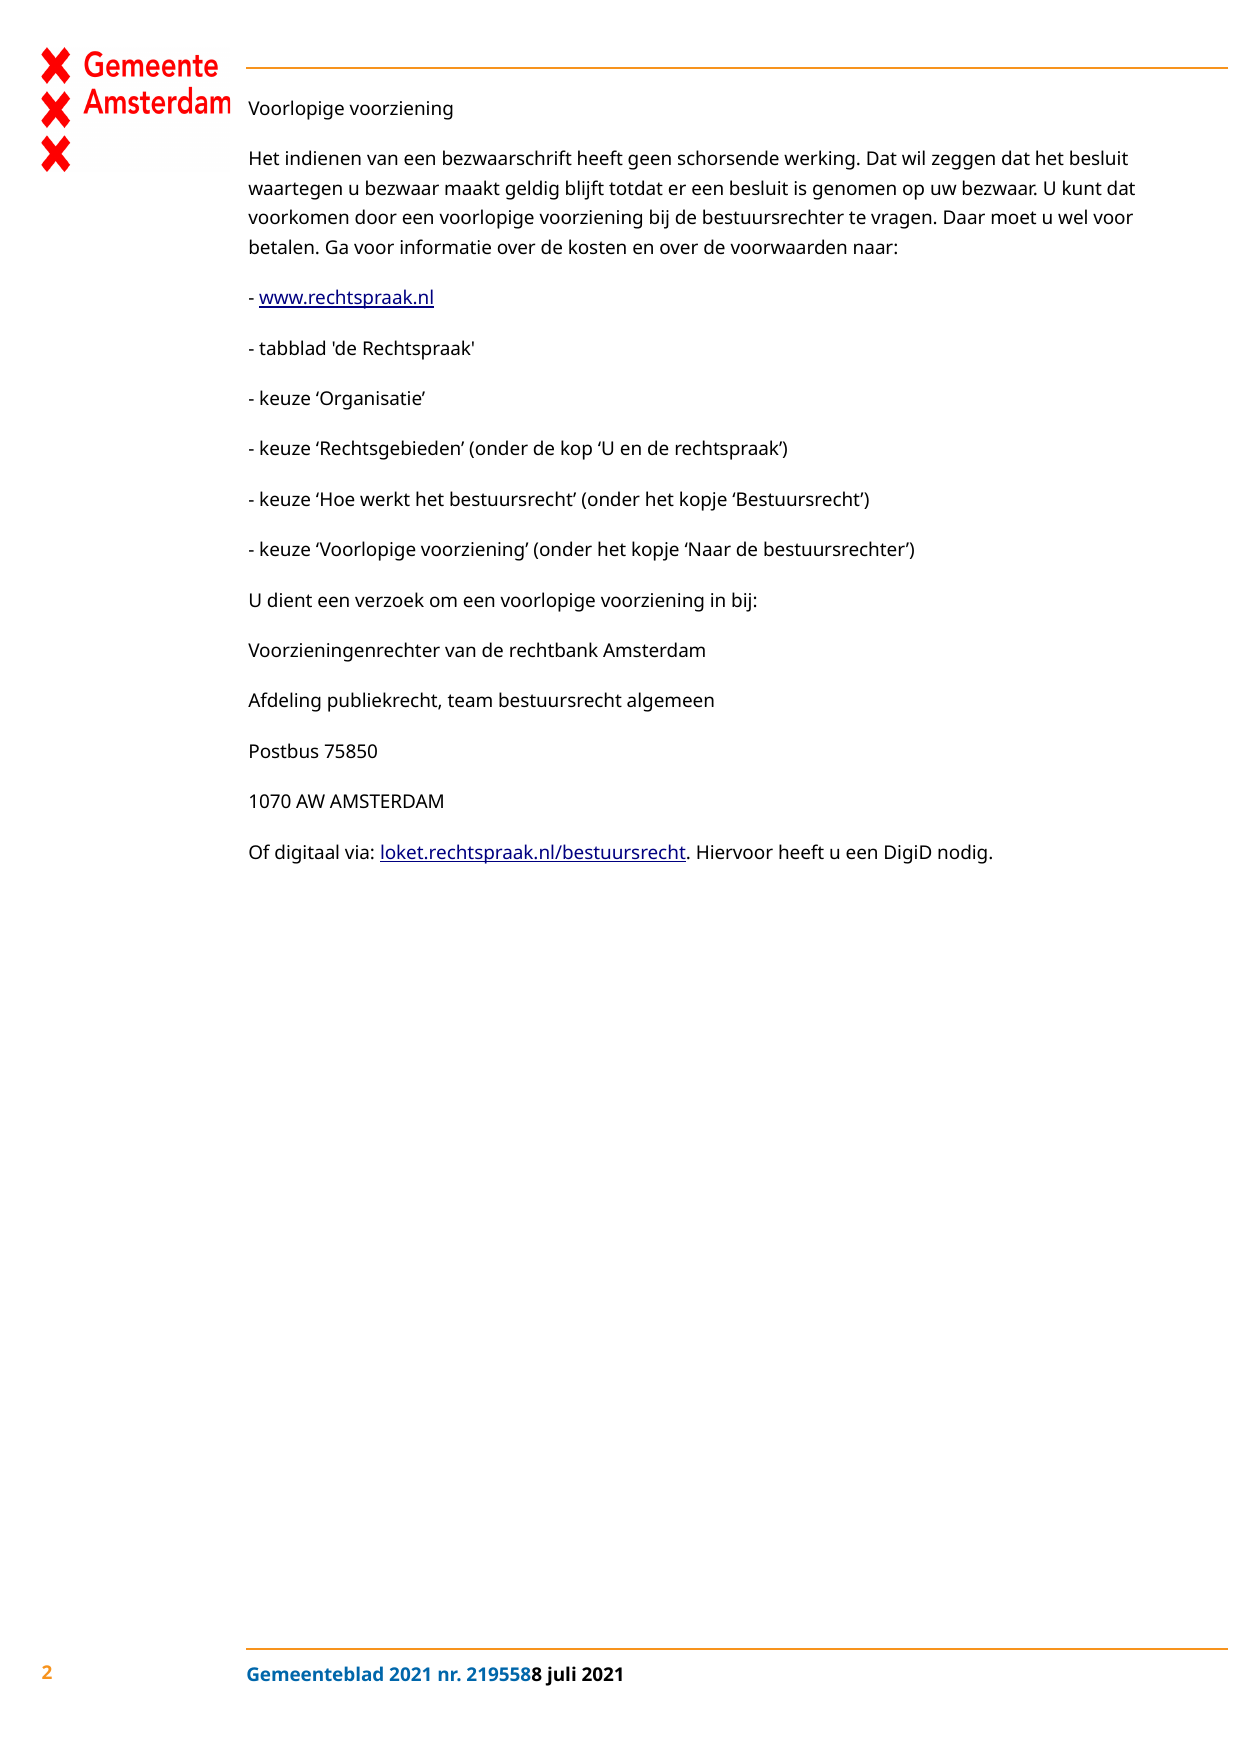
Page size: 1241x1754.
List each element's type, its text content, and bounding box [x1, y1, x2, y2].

text Afdeling publiekrecht, team bestuursrecht algemeen [248, 688, 1152, 713]
text Of digitaal via: loket.rechtspraak.nl/bestuursrecht. Hiervoor heeft u een DigiD nodig. [248, 839, 1152, 865]
text U dient een verzoek om een voorlopige voorziening in bij: [248, 587, 1152, 613]
text - tabblad 'de Rechtspraak' [248, 335, 1152, 361]
picture [41, 47, 231, 172]
text Voorlopige voorziening [248, 95, 1152, 121]
text - keuze ‘Hoe werkt het bestuursrecht’ (onder het kopje ‘Bestuursrecht’) [248, 486, 1152, 512]
text - keuze ‘Rechtsgebieden’ (onder de kop ‘U en de rechtspraak’) [248, 436, 1152, 461]
text Voorzieningenrechter van de rechtbank Amsterdam [248, 637, 1152, 663]
text Het indienen van een bezwaarschrift heeft geen schorsende werking. Dat wil zeggen dat het besluit waartegen u bezwaar maakt geldig blijft totdat er een besluit is genomen op uw bezwaar. U kunt dat voorkomen door een voorlopige voorziening bij de bestuursrechter te vragen. Daar moet u wel voor betalen. Ga voor informatie over de kosten en over de voorwaarden naar: [248, 145, 1152, 260]
text Postbus 75850 [248, 738, 1152, 764]
text - keuze ‘Organisatie’ [248, 385, 1152, 411]
text - www.rechtspraak.nl [248, 284, 1152, 310]
text - keuze ‘Voorlopige voorziening’ (onder het kopje ‘Naar de bestuursrechter’) [248, 536, 1152, 562]
text 1070 AW AMSTERDAM [248, 788, 1152, 814]
